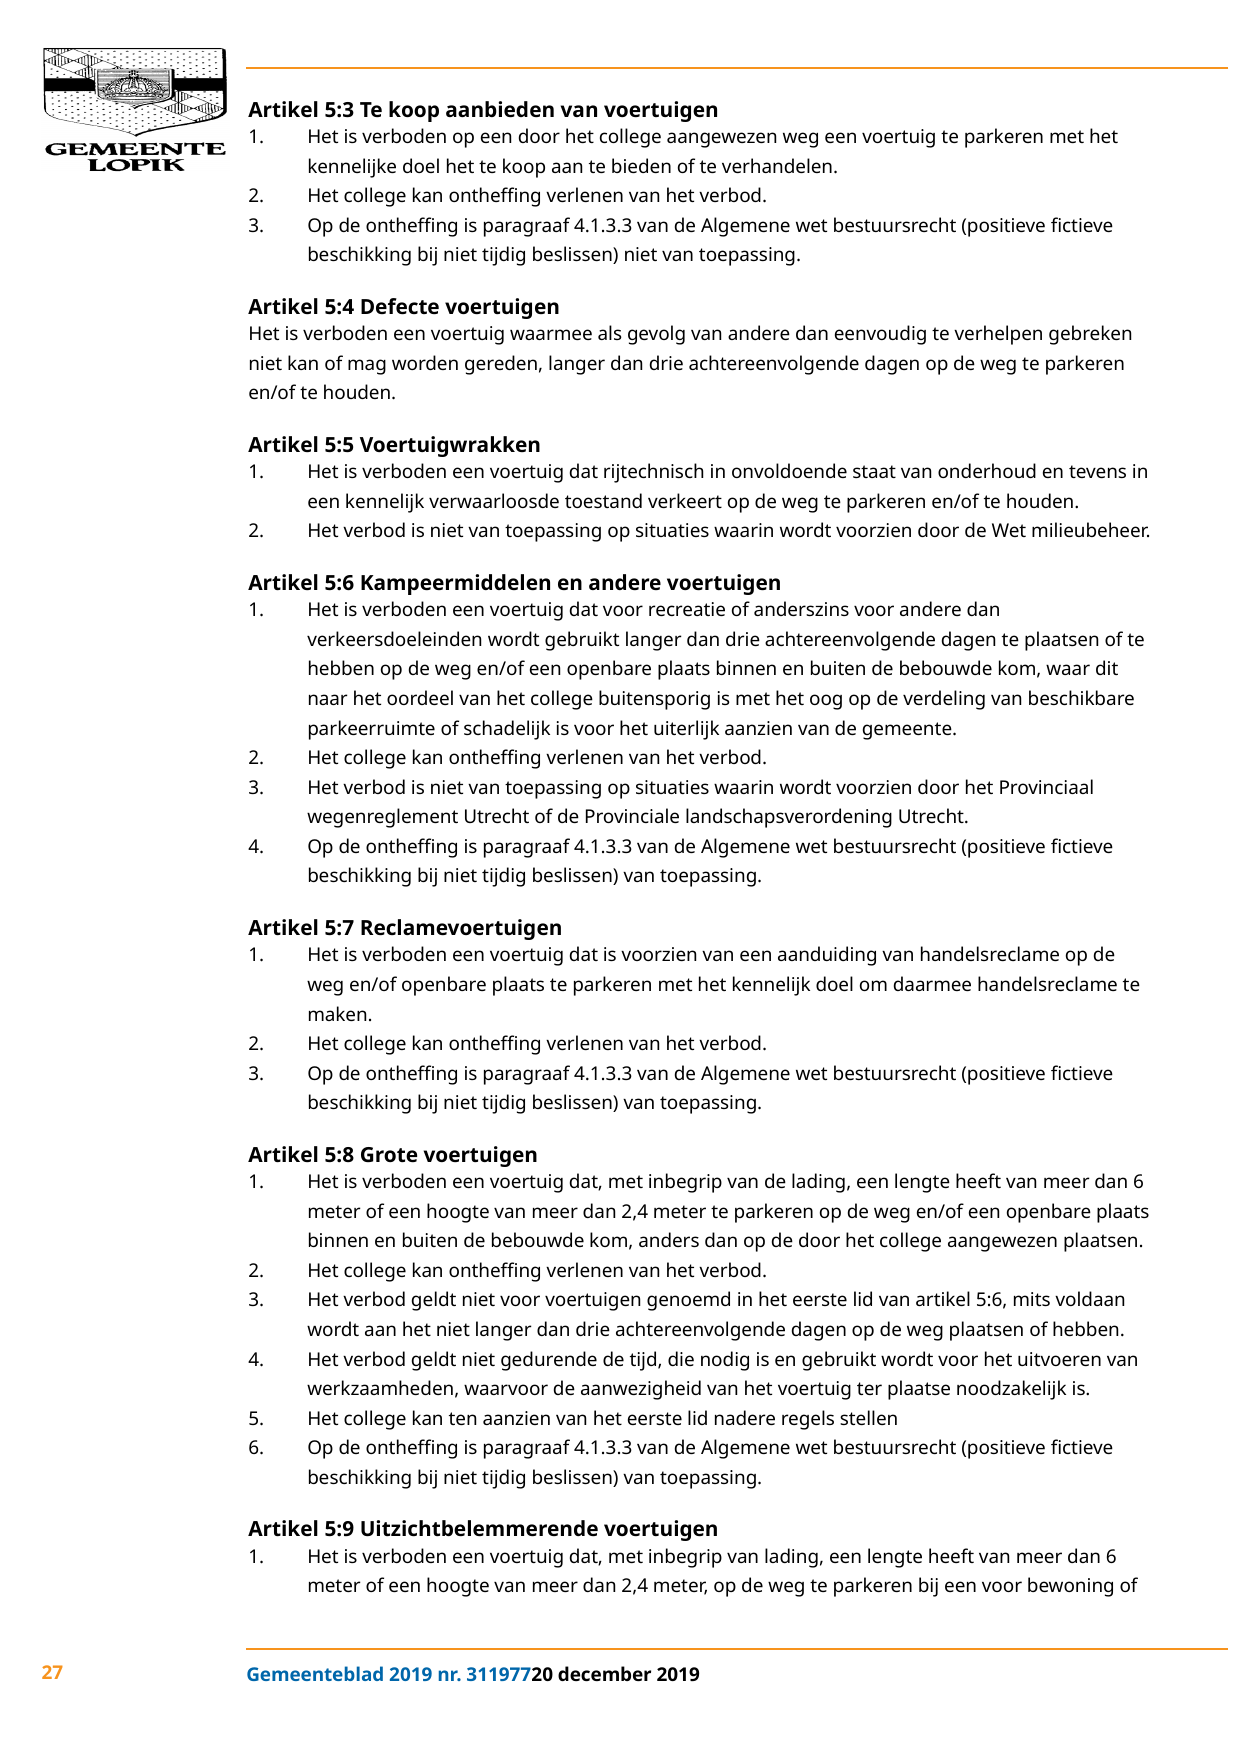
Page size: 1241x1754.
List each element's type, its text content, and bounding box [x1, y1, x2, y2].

list Het verbod is niet van toepassing op situaties waarin wordt voorzien door de Wet milieubeheer. [248, 518, 1152, 543]
text Artikel 5:8 Grote voertuigen [248, 1140, 1152, 1168]
list Het is verboden een voertuig dat, met inbegrip van de lading, een lengte heeft van meer dan 6 meter of een hoogte van meer dan 2,4 meter te parkeren op de weg en/of een openbare plaats binnen en buiten de bebouwde kom, anders dan op de door het college aangewezen plaatsen. [248, 1168, 1152, 1253]
list Op de ontheffing is paragraaf 4.1.3.3 van de Algemene wet bestuursrecht (positieve fictieve beschikking bij niet tijdig beslissen) van toepassing. [248, 1434, 1152, 1490]
text Artikel 5:5 Voertuigwrakken [248, 430, 1152, 458]
list Het college kan ontheffing verlenen van het verbod. [248, 182, 1152, 208]
list Op de ontheffing is paragraaf 4.1.3.3 van de Algemene wet bestuursrecht (positieve fictieve beschikking bij niet tijdig beslissen) niet van toepassing. [248, 212, 1152, 267]
list Het is verboden een voertuig dat is voorzien van een aanduiding van handelsreclame op de weg en/of openbare plaats te parkeren met het kennelijk doel om daarmee handelsreclame te maken. [248, 942, 1152, 1026]
list Het college kan ten aanzien van het eerste lid nadere regels stellen [248, 1405, 1152, 1431]
list Het college kan ontheffing verlenen van het verbod. [248, 1257, 1152, 1283]
list Het verbod is niet van toepassing op situaties waarin wordt voorzien door het Provinciaal wegenreglement Utrecht of de Provinciale landschapsverordening Utrecht. [248, 774, 1152, 829]
text Artikel 5:4 Defecte voertuigen [248, 292, 1152, 320]
text Artikel 5:9 Uitzichtbelemmerende voertuigen [248, 1514, 1152, 1543]
text Artikel 5:3 Te koop aanbieden van voertuigen [248, 95, 1152, 123]
list Op de ontheffing is paragraaf 4.1.3.3 van de Algemene wet bestuursrecht (positieve fictieve beschikking bij niet tijdig beslissen) van toepassing. [248, 1060, 1152, 1115]
list Het is verboden een voertuig dat voor recreatie of anderszins voor andere dan verkeersdoeleinden wordt gebruikt langer dan drie achtereenvolgende dagen te plaatsen of te hebben op de weg en/of een openbare plaats binnen en buiten de bebouwde kom, waar dit naar het oordeel van het college buitensporig is met het oog op de verdeling van beschikbare parkeerruimte of schadelijk is voor het uiterlijk aanzien van de gemeente. [248, 596, 1152, 741]
text Artikel 5:6 Kampeermiddelen en andere voertuigen [248, 568, 1152, 596]
text Het is verboden een voertuig waarmee als gevolg van andere dan eenvoudig te verhelpen gebreken niet kan of mag worden gereden, langer dan drie achtereenvolgende dagen op de weg te parkeren en/of te houden. [248, 320, 1152, 405]
list Het college kan ontheffing verlenen van het verbod. [248, 744, 1152, 770]
list Het verbod geldt niet voor voertuigen genoemd in het eerste lid van artikel 5:6, mits voldaan wordt aan het niet langer dan drie achtereenvolgende dagen op de weg plaatsen of hebben. [248, 1287, 1152, 1342]
list Het is verboden een voertuig dat, met inbegrip van lading, een lengte heeft van meer dan 6 meter of een hoogte van meer dan 2,4 meter, op de weg te parkeren bij een voor bewoning of [248, 1543, 1152, 1598]
list Het is verboden op een door het college aangewezen weg een voertuig te parkeren met het kennelijke doel het te koop aan te bieden of te verhandelen. [248, 123, 1152, 178]
list Het is verboden een voertuig dat rijtechnisch in onvoldoende staat van onderhoud en tevens in een kennelijk verwaarloosde toestand verkeert op de weg te parkeren en/of te houden. [248, 458, 1152, 514]
text Artikel 5:7 Reclamevoertuigen [248, 913, 1152, 942]
picture [41, 47, 231, 172]
list Het college kan ontheffing verlenen van het verbod. [248, 1030, 1152, 1056]
list Op de ontheffing is paragraaf 4.1.3.3 van de Algemene wet bestuursrecht (positieve fictieve beschikking bij niet tijdig beslissen) van toepassing. [248, 833, 1152, 888]
list Het verbod geldt niet gedurende de tijd, die nodig is en gebruikt wordt voor het uitvoeren van werkzaamheden, waarvoor de aanwezigheid van het voertuig ter plaatse noodzakelijk is. [248, 1346, 1152, 1401]
